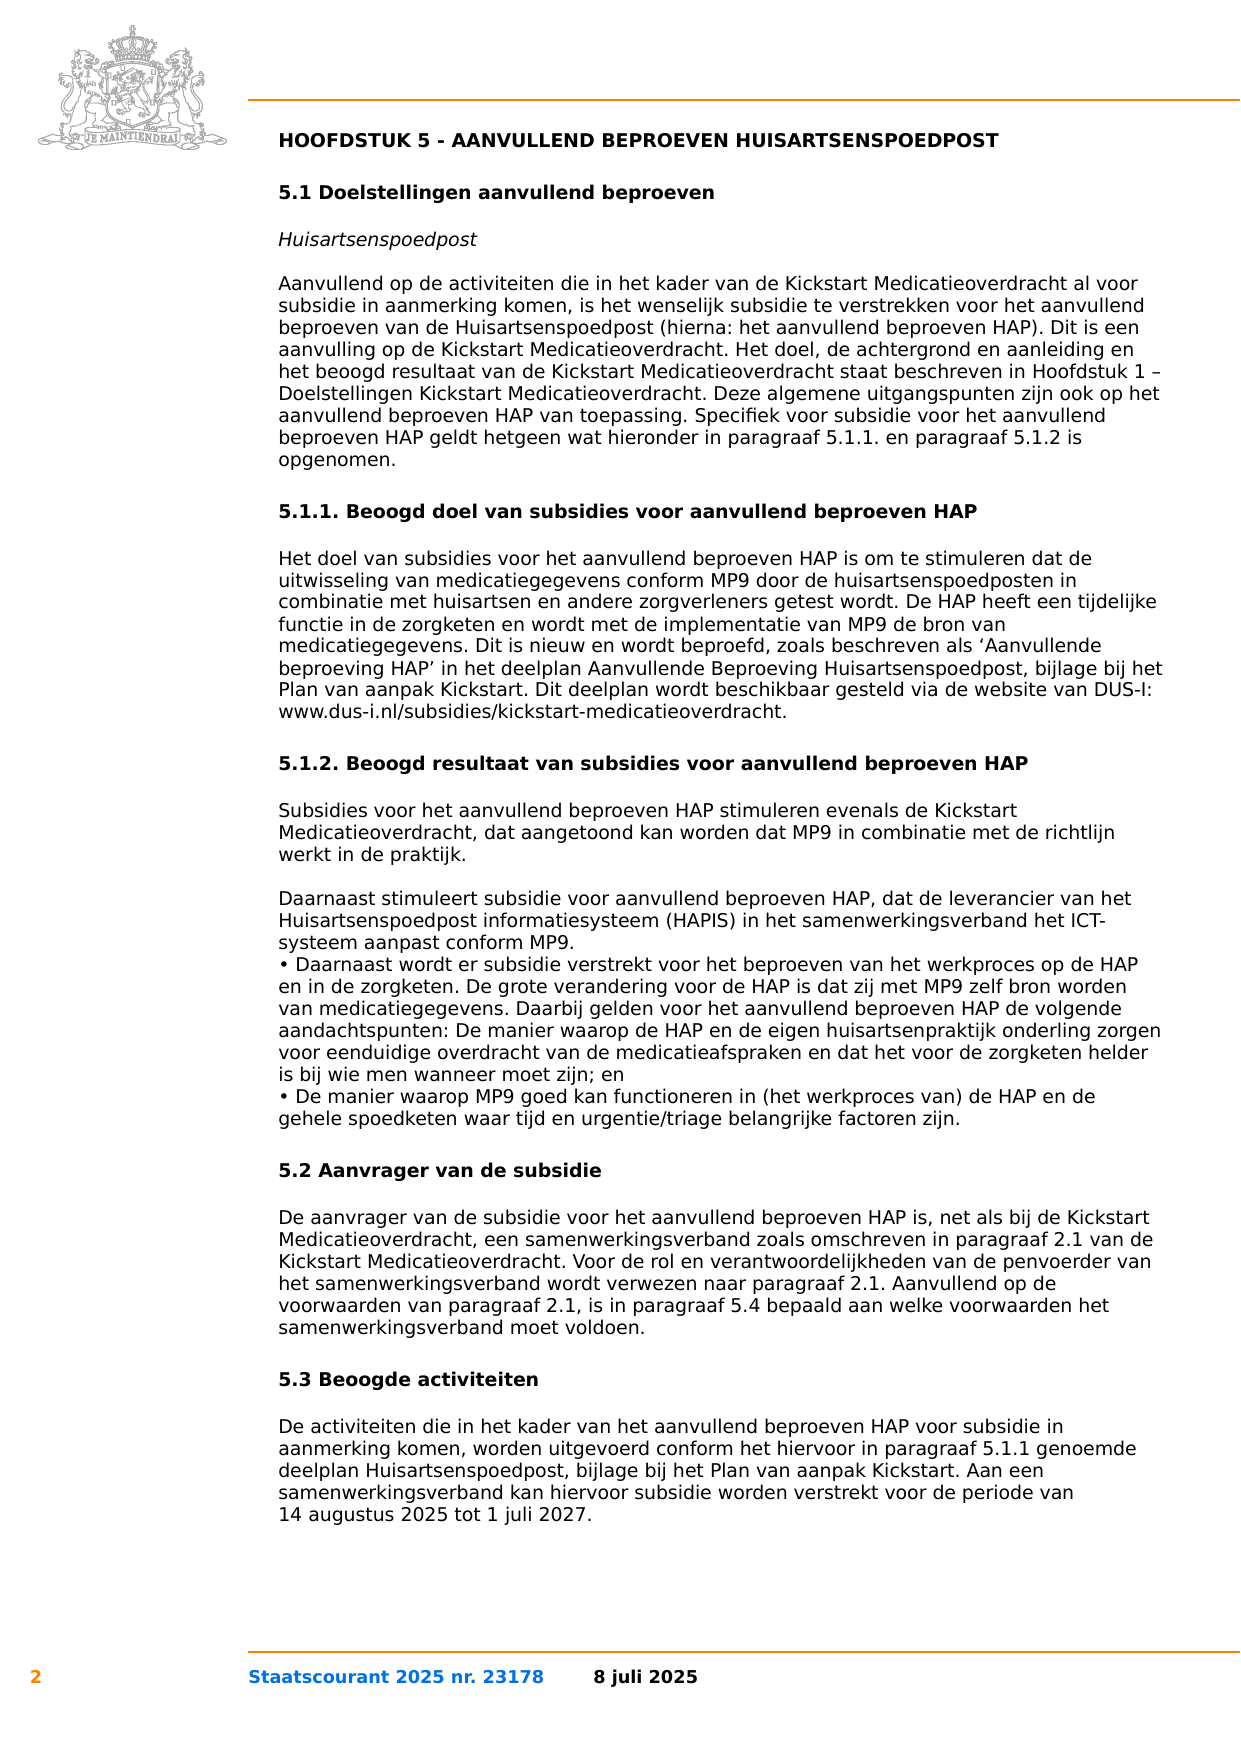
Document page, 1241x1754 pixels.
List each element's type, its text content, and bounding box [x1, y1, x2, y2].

subtitle 5.2 Aanvrager van de subsidie [278, 1160, 1163, 1182]
text Subsidies voor het aanvullend beproeven HAP stimuleren evenals de Kickstart Medicatieoverdracht, dat aangetoond kan worden dat MP9 in combinatie met de richtlijn werkt in de praktijk. [278, 800, 1163, 866]
subtitle Huisartsenspoedpost [278, 229, 1163, 251]
text • De manier waarop MP9 goed kan functioneren in (het werkproces van) de HAP en de gehele spoedketen waar tijd en urgentie/triage belangrijke factoren zijn. [278, 1086, 1163, 1130]
text Aanvullend op de activiteiten die in het kader van de Kickstart Medicatieoverdracht al voor subsidie in aanmerking komen, is het wenselijk subsidie te verstrekken voor het aanvullend beproeven van de Huisartsenspoedpost (hierna: het aanvullend beproeven HAP). Dit is een aanvulling op de Kickstart Medicatieoverdracht. Het doel, de achtergrond en aanleiding en het beoogd resultaat van de Kickstart Medicatieoverdracht staat beschreven in Hoofdstuk 1 – Doelstellingen Kickstart Medicatieoverdracht. Deze algemene uitgangspunten zijn ook op het aanvullend beproeven HAP van toepassing. Specifiek voor subsidie voor het aanvullend beproeven HAP geldt hetgeen wat hieronder in paragraaf 5.1.1. en paragraaf 5.1.2 is opgenomen. [278, 273, 1163, 471]
text Daarnaast stimuleert subsidie voor aanvullend beproeven HAP, dat de leverancier van het Huisartsenspoedpost informatiesysteem (HAPIS) in het samenwerkingsverband het ICT-systeem aanpast conform MP9. [278, 888, 1163, 954]
text De activiteiten die in het kader van het aanvullend beproeven HAP voor subsidie in aanmerking komen, worden uitgevoerd conform het hiervoor in paragraaf 5.1.1 genoemde deelplan Huisartsenspoedpost, bijlage bij het Plan van aanpak Kickstart. Aan een samenwerkingsverband kan hiervoor subsidie worden verstrekt voor de periode van 14 augustus 2025 tot 1 juli 2027. [278, 1416, 1163, 1526]
subtitle 5.1.2. Beoogd resultaat van subsidies voor aanvullend beproeven HAP [278, 753, 1163, 775]
subtitle 5.3 Beoogde activiteiten [278, 1369, 1163, 1391]
text • Daarnaast wordt er subsidie verstrekt voor het beproeven van het werkproces op de HAP en in de zorgketen. De grote verandering voor de HAP is dat zij met MP9 zelf bron worden van medicatiegegevens. Daarbij gelden voor het aanvullend beproeven HAP de volgende aandachtspunten: De manier waarop de HAP en de eigen huisartsenpraktijk onderling zorgen voor eenduidige overdracht van de medicatieafspraken en dat het voor de zorgketen helder is bij wie men wanneer moet zijn; en [278, 954, 1163, 1086]
subtitle 5.1.1. Beoogd doel van subsidies voor aanvullend beproeven HAP [278, 501, 1163, 522]
text De aanvrager van de subsidie voor het aanvullend beproeven HAP is, net als bij de Kickstart Medicatieoverdracht, een samenwerkingsverband zoals omschreven in paragraaf 2.1 van de Kickstart Medicatieoverdracht. Voor de rol en verantwoordelijkheden van de penvoerder van het samenwerkingsverband wordt verwezen naar paragraaf 2.1. Aanvullend op de voorwaarden van paragraaf 2.1, is in paragraaf 5.4 bepaald aan welke voorwaarden het samenwerkingsverband moet voldoen. [278, 1207, 1163, 1339]
text Het doel van subsidies voor het aanvullend beproeven HAP is om te stimuleren dat de uitwisseling van medicatiegegevens conform MP9 door de huisartsenspoedposten in combinatie met huisartsen en andere zorgverleners getest wordt. De HAP heeft een tijdelijke functie in de zorgketen en wordt met de implementatie van MP9 de bron van medicatiegegevens. Dit is nieuw en wordt beproefd, zoals beschreven als ‘Aanvullende beproeving HAP’ in het deelplan Aanvullende Beproeving Huisartsenspoedpost, bijlage bij het Plan van aanpak Kickstart. Dit deelplan wordt beschikbaar gesteld via de website van DUS-I: www.dus-i.nl/subsidies/kickstart-medicatieoverdracht. [278, 547, 1163, 723]
subtitle HOOFDSTUK 5 - AANVULLEND BEPROEVEN HUISARTSENSPOEDPOST [278, 130, 1163, 152]
picture [38, 25, 227, 150]
subtitle 5.1 Doelstellingen aanvullend beproeven [278, 182, 1163, 204]
